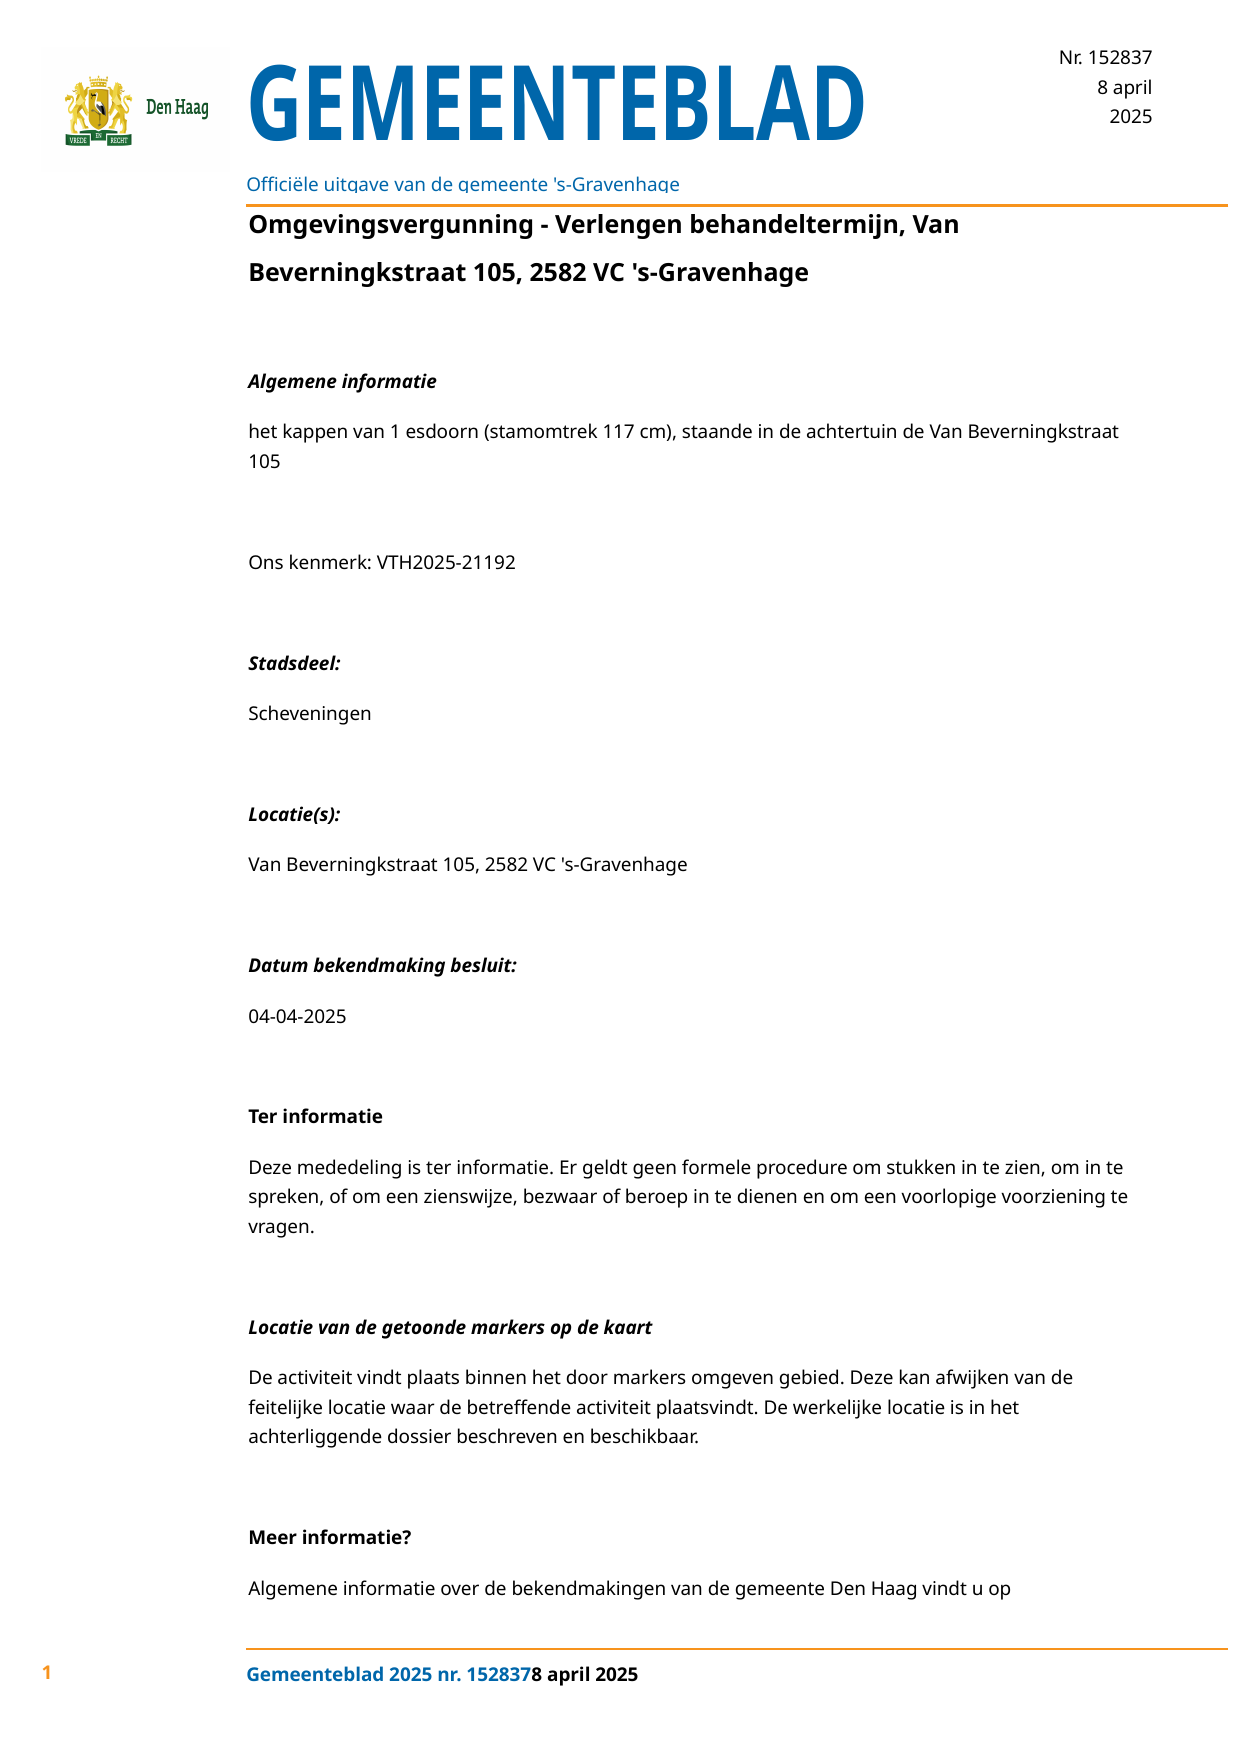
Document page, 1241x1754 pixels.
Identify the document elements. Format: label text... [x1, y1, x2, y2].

picture [41, 47, 231, 172]
text 04-04-2025 [248, 1003, 1152, 1029]
text Meer informatie? [248, 1524, 1152, 1550]
text Scheveningen [248, 700, 1152, 726]
text Locatie van de getoonde markers op de kaart [248, 1314, 1152, 1340]
text Deze mededeling is ter informatie. Er geldt geen formele procedure om stukken in te zien, om in te spreken, of om een zienswijze, bezwaar of beroep in te dienen en om een voorlopige voorziening te vragen. [248, 1154, 1152, 1239]
text Locatie(s): [248, 801, 1152, 827]
text het kappen van 1 esdoorn (stamomtrek 117 cm), staande in de achtertuin de Van Beverningkstraat 105 [248, 419, 1152, 474]
text Algemene informatie [248, 368, 1152, 394]
text De activiteit vindt plaats binnen het door markers omgeven gebied. Deze kan afwijken van de feitelijke locatie waar de betreffende activiteit plaatsvindt. De werkelijke locatie is in het achterliggende dossier beschreven en beschikbaar. [248, 1364, 1152, 1449]
text Datum bekendmaking besluit: [248, 952, 1152, 978]
text Ons kenmerk: VTH2025-21192 [248, 549, 1152, 575]
text Algemene informatie over de bekendmakingen van de gemeente Den Haag vindt u op [248, 1575, 1152, 1601]
text Omgevingsvergunning - Verlengen behandeltermijn, Van Beverningkstraat 105, 2582 VC 's-Gravenhage [248, 207, 1152, 288]
text Ter informatie [248, 1104, 1152, 1129]
text Stadsdeel: [248, 650, 1152, 676]
text Van Beverningkstraat 105, 2582 VC 's-Gravenhage [248, 852, 1152, 877]
